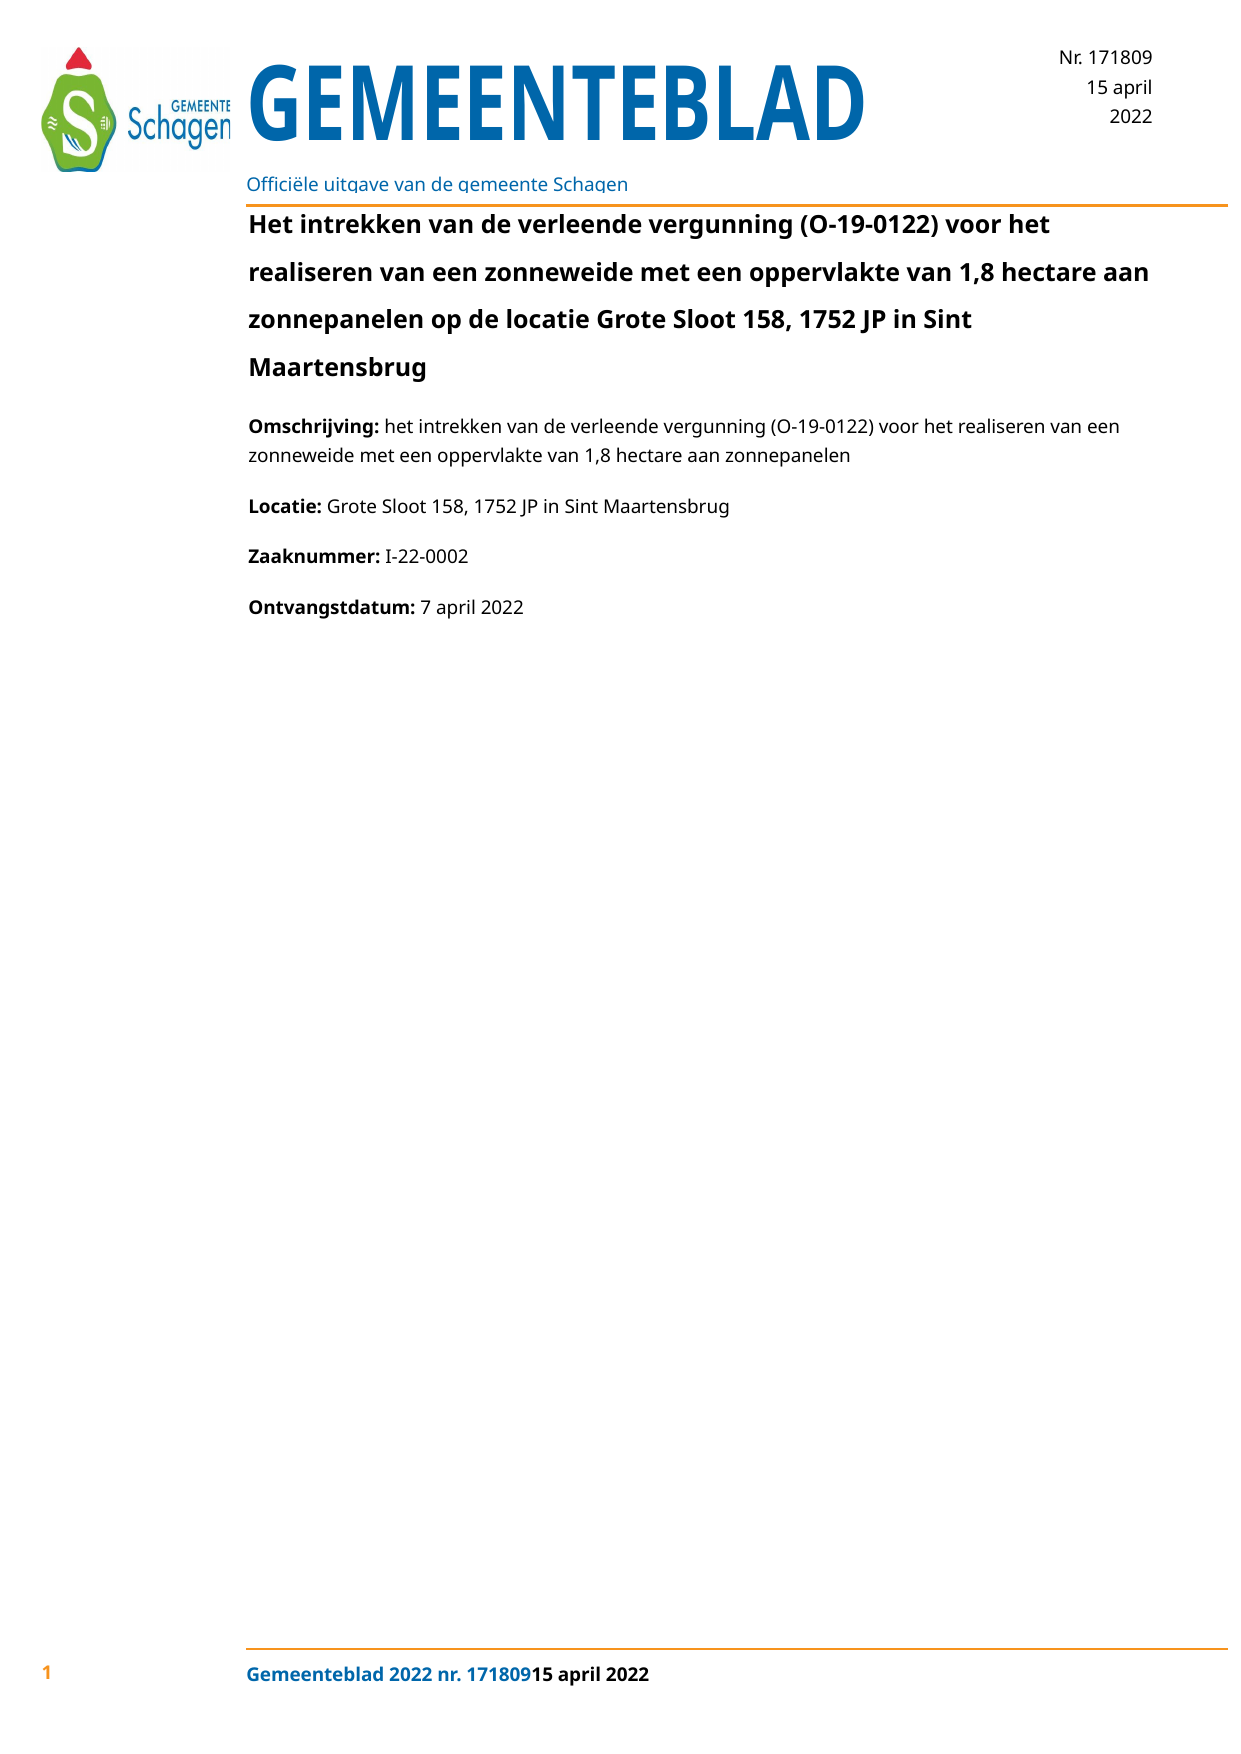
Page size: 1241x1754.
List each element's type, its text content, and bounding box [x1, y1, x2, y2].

text Zaaknummer: I-22-0002 [248, 543, 1152, 569]
text Locatie: Grote Sloot 158, 1752 JP in Sint Maartensbrug [248, 493, 1152, 519]
text Het intrekken van de verleende vergunning (O-19-0122) voor het realiseren van een zonneweide met een oppervlakte van 1,8 hectare aan zonnepanelen op de locatie Grote Sloot 158, 1752 JP in Sint Maartensbrug [248, 207, 1152, 384]
picture [41, 47, 231, 172]
text Omschrijving: het intrekken van de verleende vergunning (O-19-0122) voor het realiseren van een zonneweide met een oppervlakte van 1,8 hectare aan zonnepanelen [248, 413, 1152, 468]
text Ontvangstdatum: 7 april 2022 [248, 594, 1152, 620]
